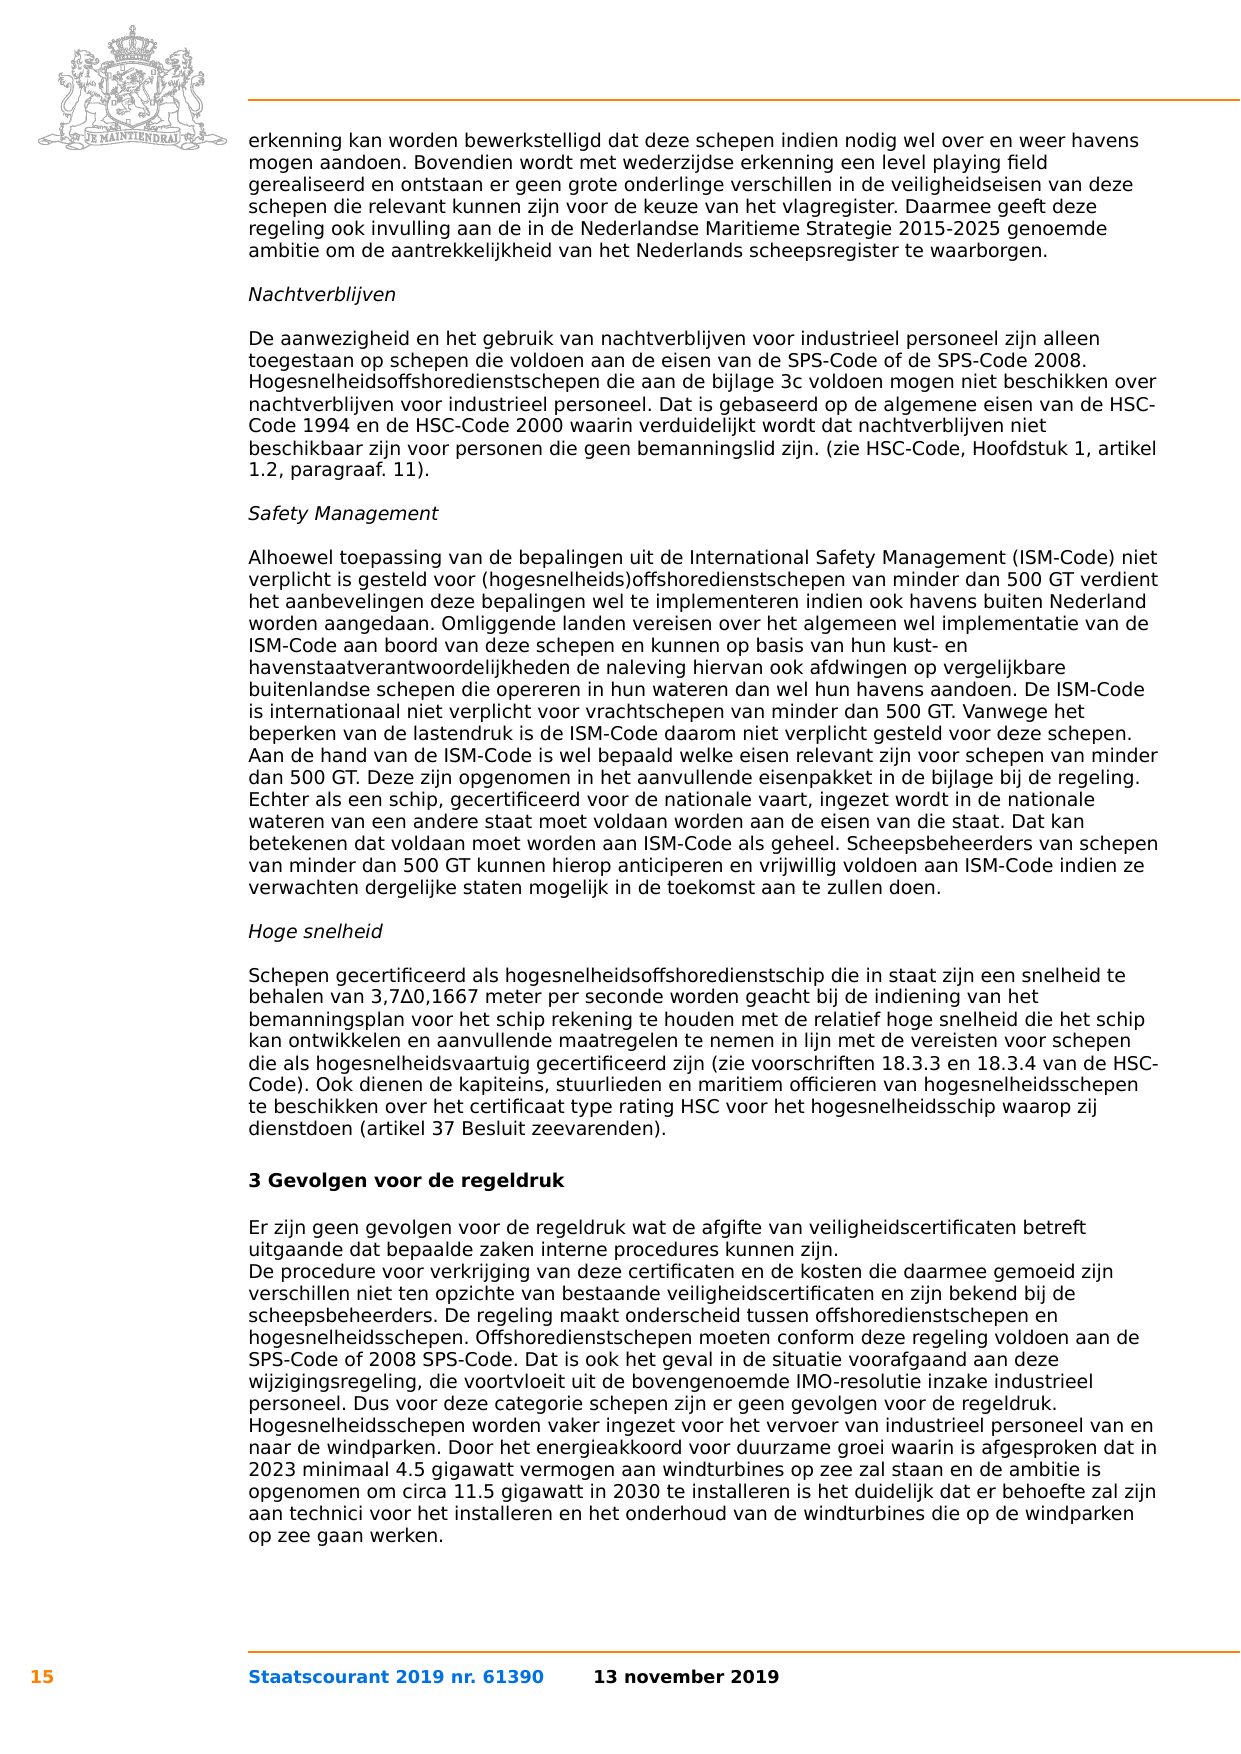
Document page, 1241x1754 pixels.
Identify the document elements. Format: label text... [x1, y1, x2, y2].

picture [38, 25, 227, 150]
subtitle Hoge snelheid [248, 921, 1163, 943]
text Hogesnelheidsschepen worden vaker ingezet voor het vervoer van industrieel personeel van en naar de windparken. Door het energieakkoord voor duurzame groei waarin is afgesproken dat in 2023 minimaal 4.5 gigawatt vermogen aan windturbines op zee zal staan en de ambitie is opgenomen om circa 11.5 gigawatt in 2030 te installeren is het duidelijk dat er behoefte zal zijn aan technici voor het installeren en het onderhoud van de windturbines die op de windparken op zee gaan werken. [248, 1415, 1163, 1547]
text erkenning kan worden bewerkstelligd dat deze schepen indien nodig wel over en weer havens mogen aandoen. Bovendien wordt met wederzijdse erkenning een level playing field gerealiseerd en ontstaan er geen grote onderlinge verschillen in de veiligheidseisen van deze schepen die relevant kunnen zijn voor de keuze van het vlagregister. Daarmee geeft deze regeling ook invulling aan de in de Nederlandse Maritieme Strategie 2015-2025 genoemde ambitie om de aantrekkelijkheid van het Nederlands scheepsregister te waarborgen. [248, 130, 1163, 262]
subtitle 3 Gevolgen voor de regeldruk [248, 1170, 1163, 1192]
subtitle Safety Management [248, 503, 1163, 525]
text De procedure voor verkrijging van deze certificaten en de kosten die daarmee gemoeid zijn verschillen niet ten opzichte van bestaande veiligheidscertificaten en zijn bekend bij de scheepsbeheerders. De regeling maakt onderscheid tussen offshoredienstschepen en hogesnelheidsschepen. Offshoredienstschepen moeten conform deze regeling voldoen aan de SPS-Code of 2008 SPS-Code. Dat is ook het geval in de situatie voorafgaand aan deze wijzigingsregeling, die voortvloeit uit de bovengenoemde IMO-resolutie inzake industrieel personeel. Dus voor deze categorie schepen zijn er geen gevolgen voor de regeldruk. [248, 1261, 1163, 1415]
subtitle Nachtverblijven [248, 284, 1163, 306]
text Schepen gecertificeerd als hogesnelheidsoffshoredienstschip die in staat zijn een snelheid te behalen van 3,7∆0,1667 meter per seconde worden geacht bij de indiening van het bemanningsplan voor het schip rekening te houden met de relatief hoge snelheid die het schip kan ontwikkelen en aanvullende maatregelen te nemen in lijn met de vereisten voor schepen die als hogesnelheidsvaartuig gecertificeerd zijn (zie voorschriften 18.3.3 en 18.3.4 van de HSC-Code). Ook dienen de kapiteins, stuurlieden en maritiem officieren van hogesnelheidsschepen te beschikken over het certificaat type rating HSC voor het hogesnelheidsschip waarop zij dienstdoen (artikel 37 Besluit zeevarenden). [248, 964, 1163, 1140]
text Er zijn geen gevolgen voor de regeldruk wat de afgifte van veiligheidscertificaten betreft uitgaande dat bepaalde zaken interne procedures kunnen zijn. [248, 1217, 1163, 1261]
text Alhoewel toepassing van de bepalingen uit de International Safety Management (ISM-Code) niet verplicht is gesteld voor (hogesnelheids)offshoredienstschepen van minder dan 500 GT verdient het aanbevelingen deze bepalingen wel te implementeren indien ook havens buiten Nederland worden aangedaan. Omliggende landen vereisen over het algemeen wel implementatie van de ISM-Code aan boord van deze schepen en kunnen op basis van hun kust- en havenstaatverantwoordelijkheden de naleving hiervan ook afdwingen op vergelijkbare buitenlandse schepen die opereren in hun wateren dan wel hun havens aandoen. De ISM-Code is internationaal niet verplicht voor vrachtschepen van minder dan 500 GT. Vanwege het beperken van de lastendruk is de ISM-Code daarom niet verplicht gesteld voor deze schepen. Aan de hand van de ISM-Code is wel bepaald welke eisen relevant zijn voor schepen van minder dan 500 GT. Deze zijn opgenomen in het aanvullende eisenpakket in de bijlage bij de regeling. Echter als een schip, gecertificeerd voor de nationale vaart, ingezet wordt in de nationale wateren van een andere staat moet voldaan worden aan de eisen van die staat. Dat kan betekenen dat voldaan moet worden aan ISM-Code als geheel. Scheepsbeheerders van schepen van minder dan 500 GT kunnen hierop anticiperen en vrijwillig voldoen aan ISM-Code indien ze verwachten dergelijke staten mogelijk in de toekomst aan te zullen doen. [248, 547, 1163, 899]
text De aanwezigheid en het gebruik van nachtverblijven voor industrieel personeel zijn alleen toegestaan op schepen die voldoen aan de eisen van de SPS-Code of de SPS-Code 2008. Hogesnelheidsoffshoredienstschepen die aan de bijlage 3c voldoen mogen niet beschikken over nachtverblijven voor industrieel personeel. Dat is gebaseerd op de algemene eisen van de HSC-Code 1994 en de HSC-Code 2000 waarin verduidelijkt wordt dat nachtverblijven niet beschikbaar zijn voor personen die geen bemanningslid zijn. (zie HSC-Code, Hoofdstuk 1, artikel 1.2, paragraaf. 11). [248, 327, 1163, 481]
